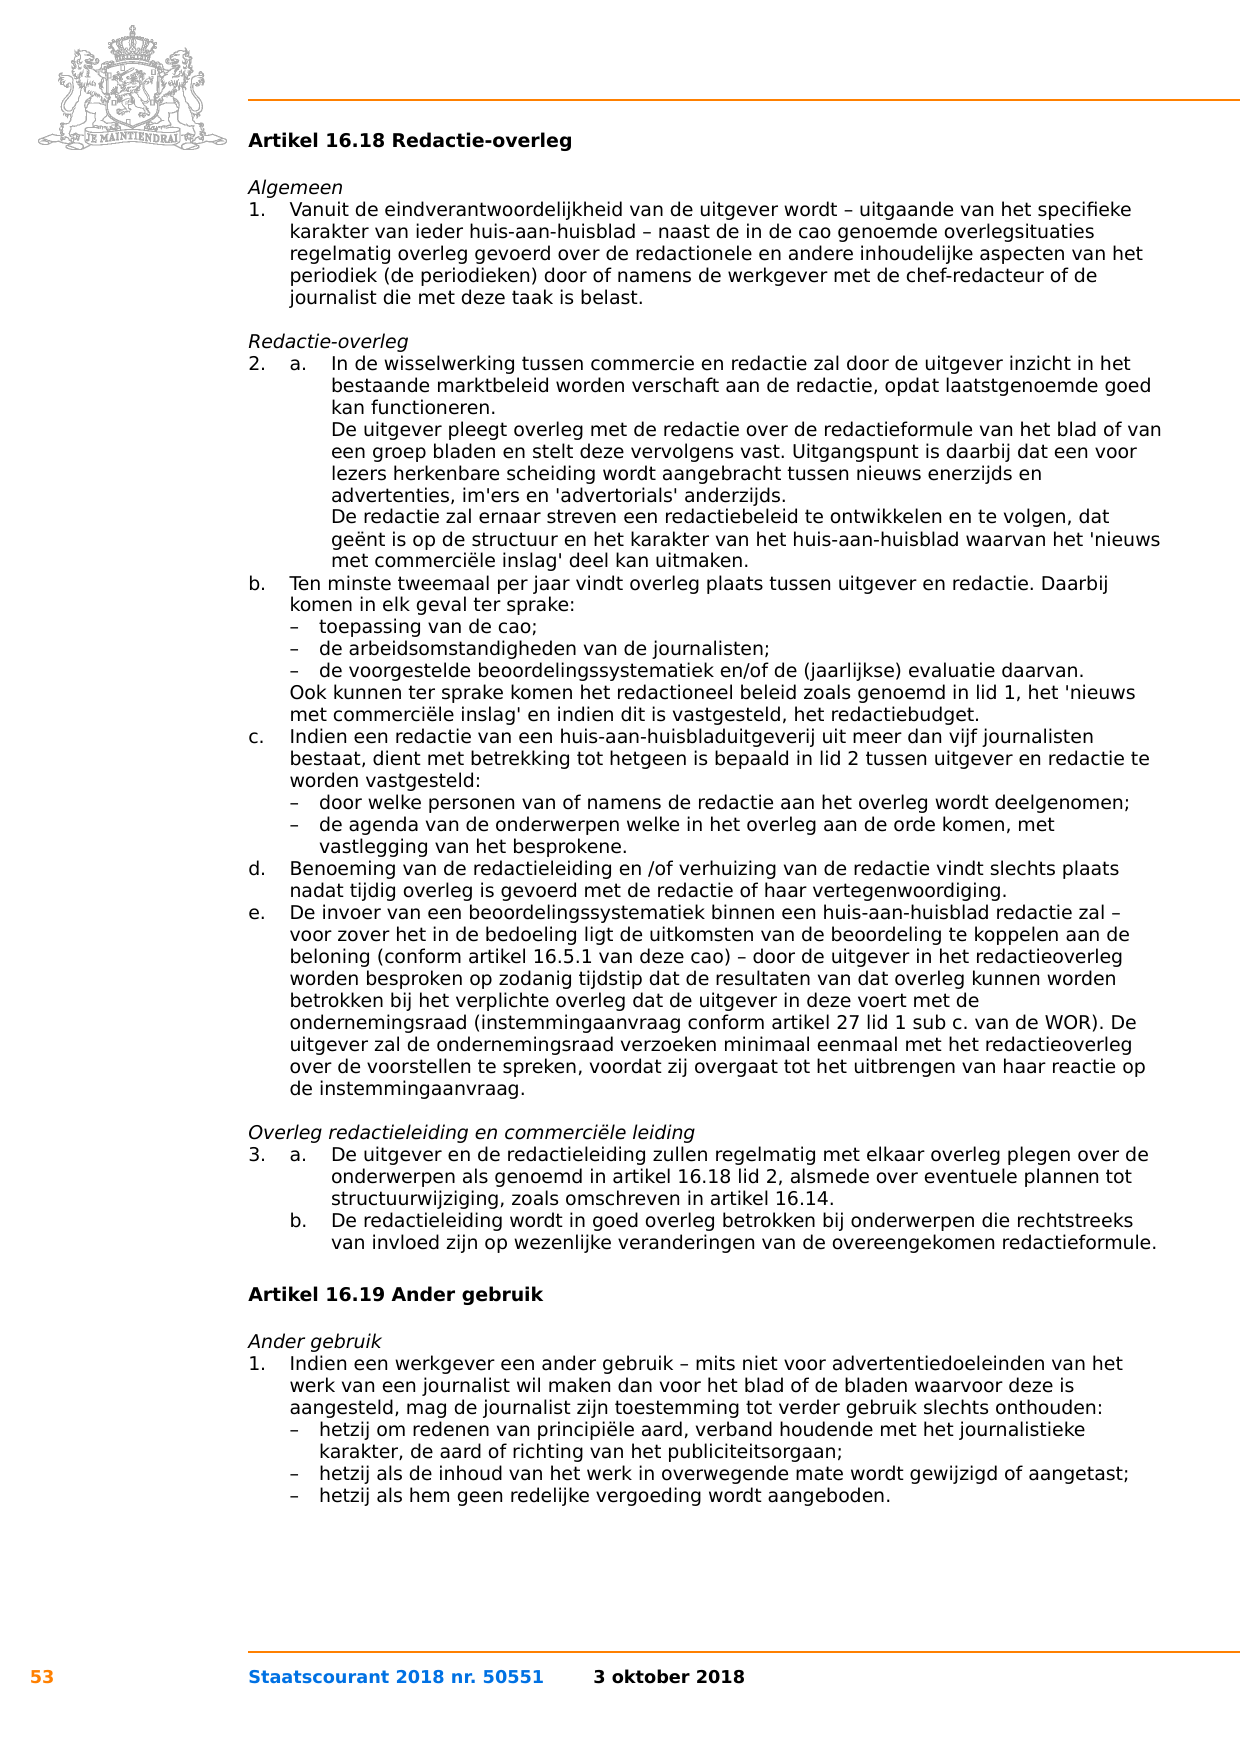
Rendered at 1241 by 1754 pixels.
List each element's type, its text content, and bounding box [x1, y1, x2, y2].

text b. Ten minste tweemaal per jaar vindt overleg plaats tussen uitgever en redactie. Daarbij komen in elk geval ter sprake: [248, 572, 1163, 616]
text – hetzij als de inhoud van het werk in overwegende mate wordt gewijzigd of aangetast; [289, 1462, 1163, 1484]
text De uitgever pleegt overleg met de redactie over de redactieformule van het blad of van een groep bladen en stelt deze vervolgens vast. Uitgangspunt is daarbij dat een voor lezers herkenbare scheiding wordt aangebracht tussen nieuws enerzijds en advertenties, im'ers en 'advertorials' anderzijds. [331, 418, 1163, 506]
subtitle Algemeen [248, 177, 1163, 199]
text c. Indien een redactie van een huis-aan-huisbladuitgeverij uit meer dan vijf journalisten bestaat, dient met betrekking tot hetgeen is bepaald in lid 2 tussen uitgever en redactie te worden vastgesteld: [248, 726, 1163, 792]
text – toepassing van de cao; [289, 616, 1163, 638]
text De redactie zal ernaar streven een redactiebeleid te ontwikkelen en te volgen, dat geënt is op de structuur en het karakter van het huis-aan-huisblad waarvan het 'nieuws met commerciële inslag' deel kan uitmaken. [331, 506, 1163, 572]
text 3. a. De uitgever en de redactieleiding zullen regelmatig met elkaar overleg plegen over de onderwerpen als genoemd in artikel 16.18 lid 2, alsmede over eventuele plannen tot structuurwijziging, zoals omschreven in artikel 16.14. [248, 1144, 1163, 1210]
text Ook kunnen ter sprake komen het redactioneel beleid zoals genoemd in lid 1, het 'nieuws met commerciële inslag' en indien dit is vastgesteld, het redactiebudget. [289, 682, 1163, 726]
subtitle Artikel 16.19 Ander gebruik [248, 1284, 1163, 1306]
text 1. Vanuit de eindverantwoordelijkheid van de uitgever wordt – uitgaande van het specifieke karakter van ieder huis-aan-huisblad – naast de in de cao genoemde overlegsituaties regelmatig overleg gevoerd over de redactionele en andere inhoudelijke aspecten van het periodiek (de periodieken) door of namens de werkgever met de chef-redacteur of de journalist die met deze taak is belast. [248, 199, 1163, 309]
text – de voorgestelde beoordelingssystematiek en/of de (jaarlijkse) evaluatie daarvan. [289, 660, 1163, 682]
subtitle Artikel 16.18 Redactie-overleg [248, 130, 1163, 152]
text 1. Indien een werkgever een ander gebruik – mits niet voor advertentiedoeleinden van het werk van een journalist wil maken dan voor het blad of de bladen waarvoor deze is aangesteld, mag de journalist zijn toestemming tot verder gebruik slechts onthouden: [248, 1353, 1163, 1418]
picture [38, 25, 227, 150]
text – hetzij om redenen van principiële aard, verband houdende met het journalistieke karakter, de aard of richting van het publiciteitsorgaan; [289, 1418, 1163, 1462]
text – de agenda van de onderwerpen welke in het overleg aan de orde komen, met vastlegging van het besprokene. [289, 814, 1163, 858]
text 2. a. In de wisselwerking tussen commercie en redactie zal door de uitgever inzicht in het bestaande marktbeleid worden verschaft aan de redactie, opdat laatstgenoemde goed kan functioneren. [248, 353, 1163, 418]
text – hetzij als hem geen redelijke vergoeding wordt aangeboden. [289, 1484, 1163, 1506]
text e. De invoer van een beoordelingssystematiek binnen een huis-aan-huisblad redactie zal – voor zover het in de bedoeling ligt de uitkomsten van de beoordeling te koppelen aan de beloning (conform artikel 16.5.1 van deze cao) – door de uitgever in het redactieoverleg worden besproken op zodanig tijdstip dat de resultaten van dat overleg kunnen worden betrokken bij het verplichte overleg dat de uitgever in deze voert met de ondernemingsraad (instemmingaanvraag conform artikel 27 lid 1 sub c. van de WOR). De uitgever zal de ondernemingsraad verzoeken minimaal eenmaal met het redactieoverleg over de voorstellen te spreken, voordat zij overgaat tot het uitbrengen van haar reactie op de instemmingaanvraag. [248, 902, 1163, 1100]
subtitle Ander gebruik [248, 1331, 1163, 1353]
subtitle Redactie-overleg [248, 331, 1163, 353]
text – de arbeidsomstandigheden van de journalisten; [289, 638, 1163, 660]
text b. De redactieleiding wordt in goed overleg betrokken bij onderwerpen die rechtstreeks van invloed zijn op wezenlijke veranderingen van de overeengekomen redactieformule. [289, 1210, 1163, 1254]
text d. Benoeming van de redactieleiding en /of verhuizing van de redactie vindt slechts plaats nadat tijdig overleg is gevoerd met de redactie of haar vertegenwoordiging. [248, 858, 1163, 902]
subtitle Overleg redactieleiding en commerciële leiding [248, 1122, 1163, 1144]
text – door welke personen van of namens de redactie aan het overleg wordt deelgenomen; [289, 792, 1163, 814]
